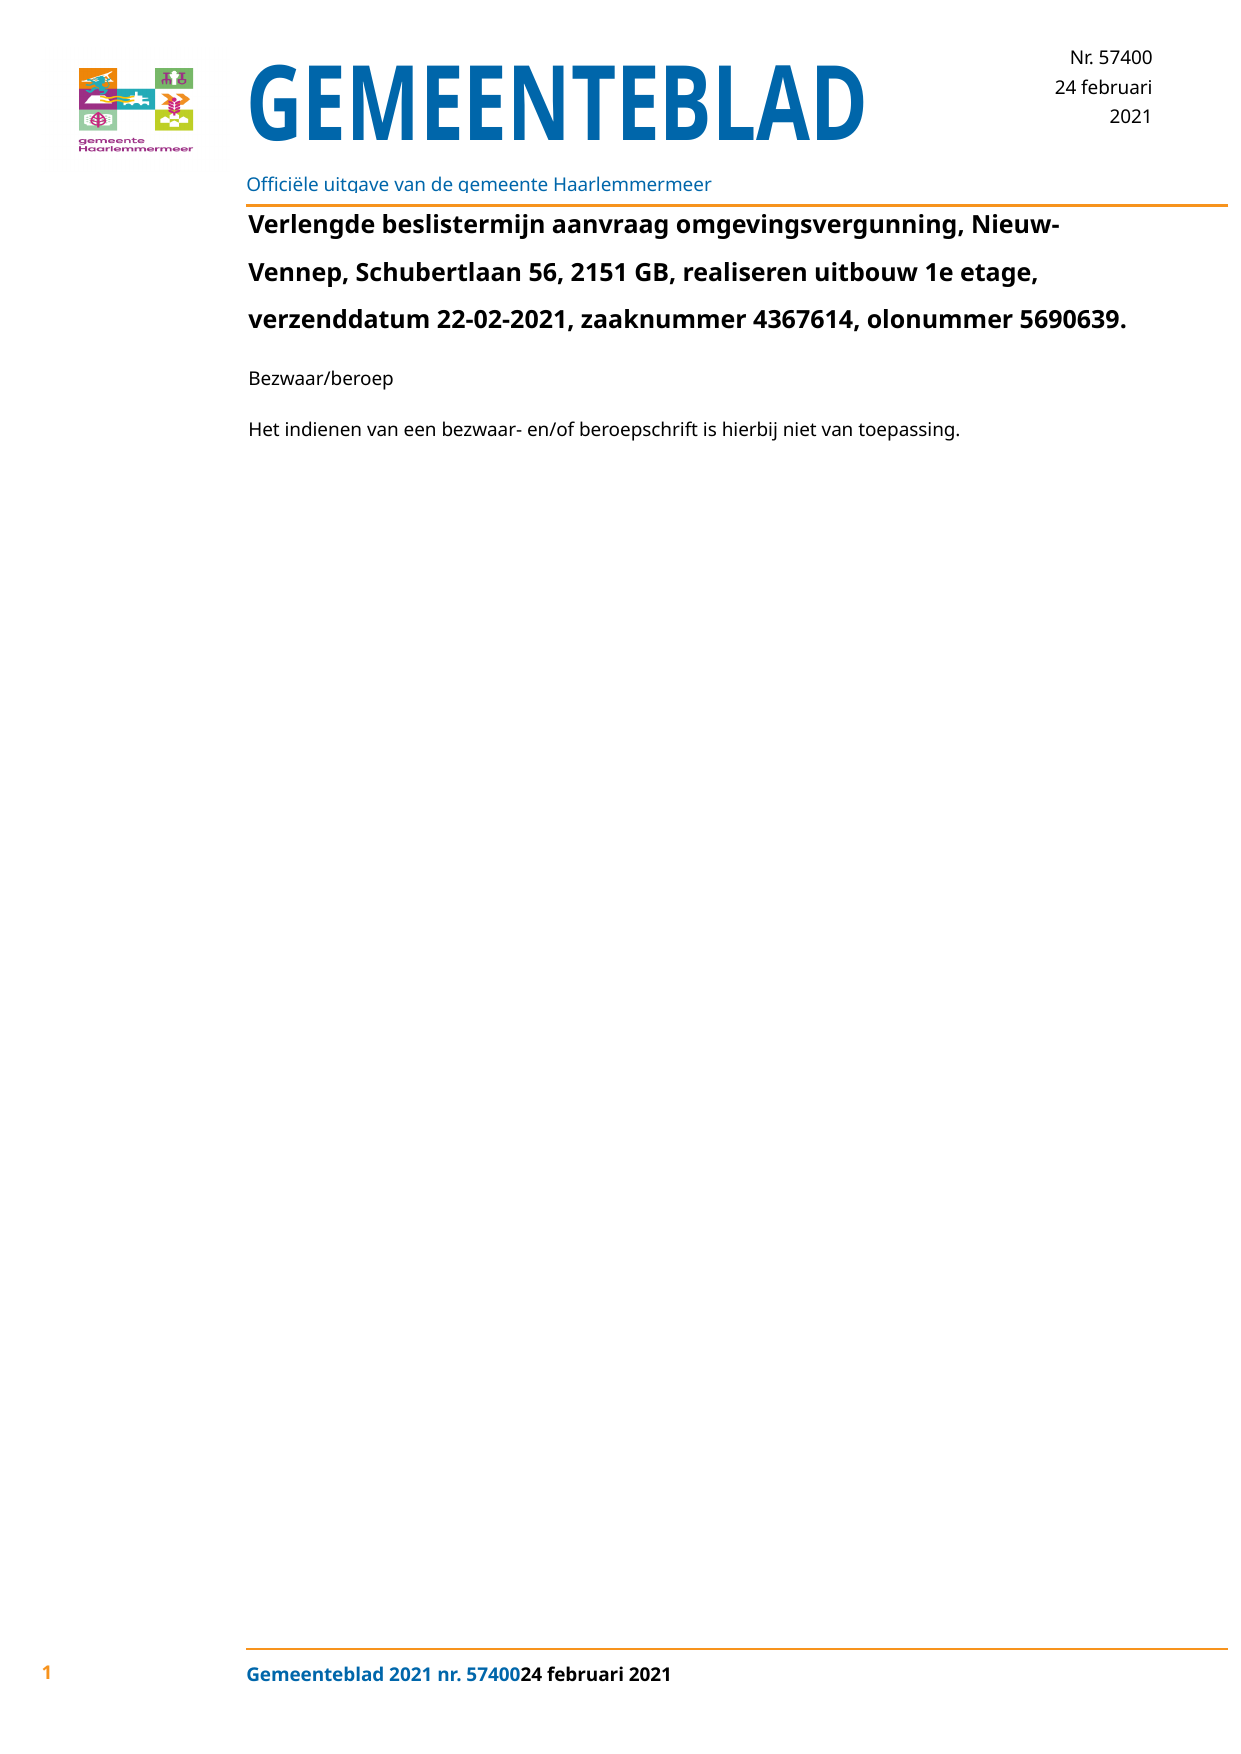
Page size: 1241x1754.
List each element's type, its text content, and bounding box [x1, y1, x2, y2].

picture [41, 47, 231, 172]
text Het indienen van een bezwaar- en/of beroepschrift is hierbij niet van toepassing. [248, 416, 1152, 442]
text Verlengde beslistermijn aanvraag omgevingsvergunning, Nieuw-Vennep, Schubertlaan 56, 2151 GB, realiseren uitbouw 1e etage, verzenddatum 22-02-2021, zaaknummer 4367614, olonummer 5690639. [248, 207, 1152, 336]
text Bezwaar/beroep [248, 366, 1152, 391]
